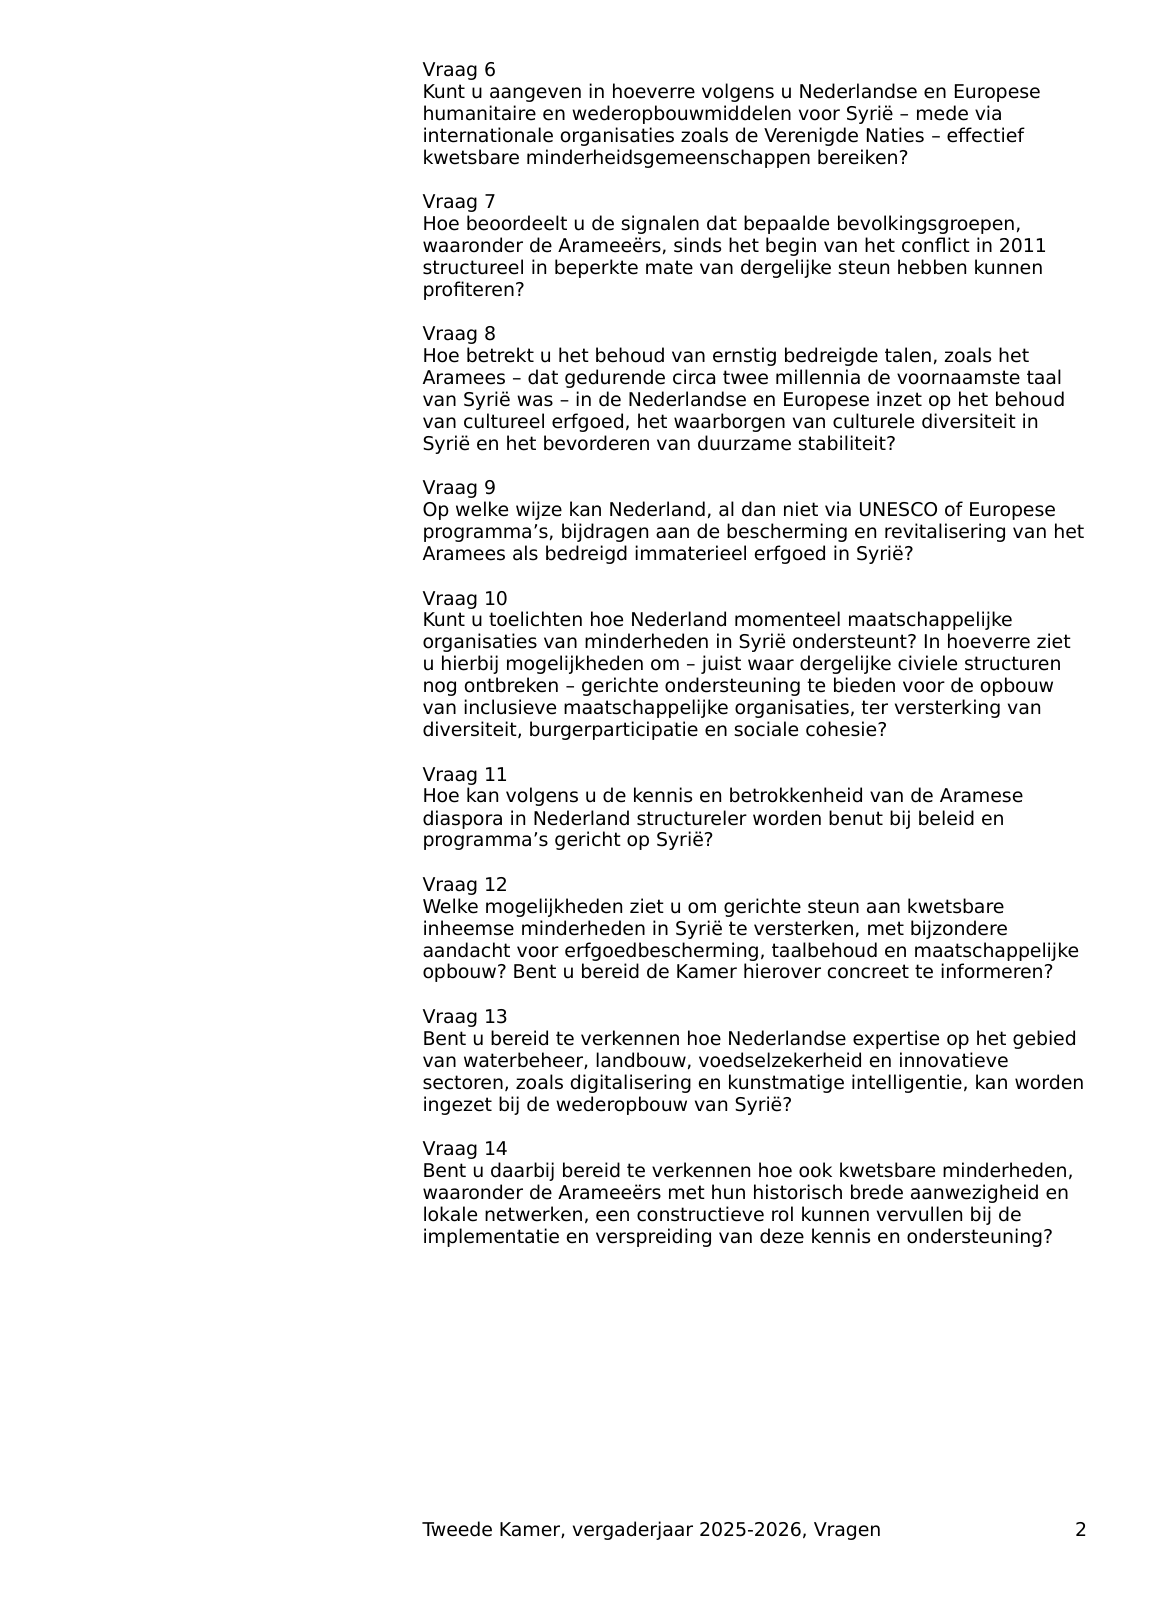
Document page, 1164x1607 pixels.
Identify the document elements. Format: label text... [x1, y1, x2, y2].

text Hoe beoordeelt u de signalen dat bepaalde bevolkingsgroepen, waaronder de Arameeërs, sinds het begin van het conflict in 2011 structureel in beperkte mate van dergelijke steun hebben kunnen profiteren? [422, 213, 1087, 301]
text Hoe betrekt u het behoud van ernstig bedreigde talen, zoals het Aramees – dat gedurende circa twee millennia de voornaamste taal van Syrië was – in de Nederlandse en Europese inzet op het behoud van cultureel erfgoed, het waarborgen van culturele diversiteit in Syrië en het bevorderen van duurzame stabiliteit? [422, 345, 1087, 455]
text Vraag 6 [422, 59, 1087, 81]
text Op welke wijze kan Nederland, al dan niet via UNESCO of Europese programma’s, bijdragen aan de bescherming en revitalisering van het Aramees als bedreigd immaterieel erfgoed in Syrië? [422, 499, 1087, 565]
text Kunt u aangeven in hoeverre volgens u Nederlandse en Europese humanitaire en wederopbouwmiddelen voor Syrië – mede via internationale organisaties zoals de Verenigde Naties – effectief kwetsbare minderheidsgemeenschappen bereiken? [422, 81, 1087, 169]
text Kunt u toelichten hoe Nederland momenteel maatschappelijke organisaties van minderheden in Syrië ondersteunt? In hoeverre ziet u hierbij mogelijkheden om – juist waar dergelijke civiele structuren nog ontbreken – gerichte ondersteuning te bieden voor de opbouw van inclusieve maatschappelijke organisaties, ter versterking van diversiteit, burgerparticipatie en sociale cohesie? [422, 609, 1087, 741]
text Vraag 9 [422, 477, 1087, 499]
text Vraag 11 [422, 763, 1087, 785]
text Bent u bereid te verkennen hoe Nederlandse expertise op het gebied van waterbeheer, landbouw, voedselzekerheid en innovatieve sectoren, zoals digitalisering en kunstmatige intelligentie, kan worden ingezet bij de wederopbouw van Syrië? [422, 1028, 1087, 1116]
text Hoe kan volgens u de kennis en betrokkenheid van de Aramese diaspora in Nederland structureler worden benut bij beleid en programma’s gericht op Syrië? [422, 785, 1087, 851]
text Vraag 14 [422, 1138, 1087, 1160]
text Vraag 10 [422, 587, 1087, 609]
text Vraag 13 [422, 1006, 1087, 1028]
text Welke mogelijkheden ziet u om gerichte steun aan kwetsbare inheemse minderheden in Syrië te versterken, met bijzondere aandacht voor erfgoedbescherming, taalbehoud en maatschappelijke opbouw? Bent u bereid de Kamer hierover concreet te informeren? [422, 896, 1087, 983]
text Bent u daarbij bereid te verkennen hoe ook kwetsbare minderheden, waaronder de Arameeërs met hun historisch brede aanwezigheid en lokale netwerken, een constructieve rol kunnen vervullen bij de implementatie en verspreiding van deze kennis en ondersteuning? [422, 1160, 1087, 1248]
text Vraag 8 [422, 323, 1087, 345]
text Vraag 12 [422, 873, 1087, 896]
text Vraag 7 [422, 191, 1087, 213]
